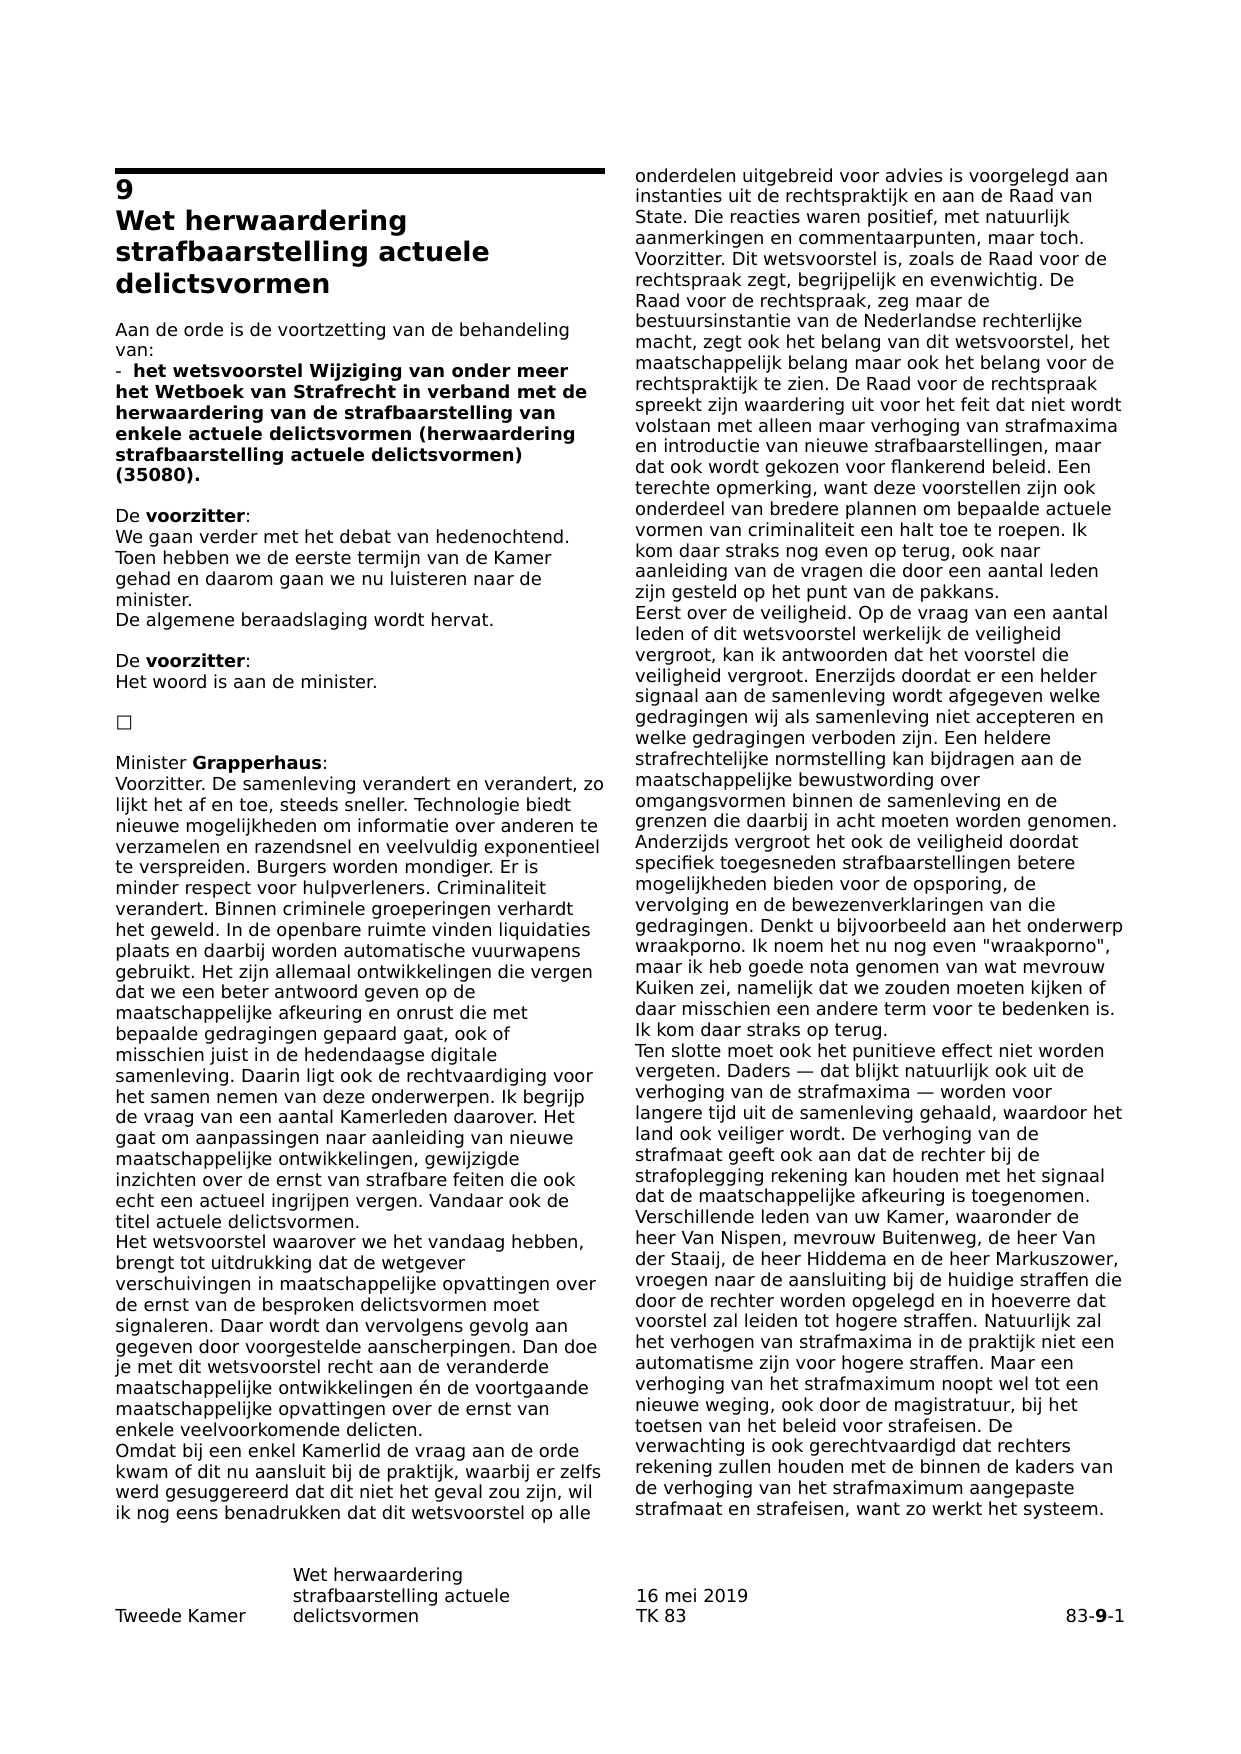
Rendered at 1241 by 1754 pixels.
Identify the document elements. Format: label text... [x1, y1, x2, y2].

text Het woord is aan de minister. [115, 672, 605, 692]
text Voorzitter. De samenleving verandert en verandert, zo lijkt het af en toe, steeds sneller. Technologie biedt nieuwe mogelijkheden om informatie over anderen te verzamelen en razendsnel en veelvuldig exponentieel te verspreiden. Burgers worden mondiger. Er is minder respect voor hulpverleners. Criminaliteit verandert. Binnen criminele groeperingen verhardt het geweld. In de openbare ruimte vinden liquidaties plaats en daarbij worden automatische vuurwapens gebruikt. Het zijn allemaal ontwikkelingen die vergen dat we een beter antwoord geven op de maatschappelijke afkeuring en onrust die met bepaalde gedragingen gepaard gaat, ook of misschien juist in de hedendaagse digitale samenleving. Daarin ligt ook de rechtvaardiging voor het samen nemen van deze onderwerpen. Ik begrijp de vraag van een aantal Kamerleden daarover. Het gaat om aanpassingen naar aanleiding van nieuwe maatschappelijke ontwikkelingen, gewijzigde inzichten over de ernst van strafbare feiten die ook echt een actueel ingrijpen vergen. Vandaar ook de titel actuele delictsvormen. [115, 774, 605, 1232]
text onderdelen uitgebreid voor advies is voorgelegd aan instanties uit de rechtspraktijk en aan de Raad van State. Die reacties waren positief, met natuurlijk aanmerkingen en commentaarpunten, maar toch. [635, 165, 1125, 249]
text Omdat bij een enkel Kamerlid de vraag aan de orde kwam of dit nu aansluit bij de praktijk, waarbij er zelfs werd gesuggereerd dat dit niet het geval zou zijn, wil ik nog eens benadrukken dat dit wetsvoorstel op alle [115, 1441, 605, 1524]
text De voorzitter: [115, 506, 605, 527]
text We gaan verder met het debat van hedenochtend. Toen hebben we de eerste termijn van de Kamer gehad en daarom gaan we nu luisteren naar de minister. [115, 527, 605, 610]
text De algemene beraadslaging wordt hervat. [115, 610, 605, 631]
text ⬜ [115, 712, 605, 733]
text Verschillende leden van uw Kamer, waaronder de heer Van Nispen, mevrouw Buitenweg, de heer Van der Staaij, de heer Hiddema en de heer Markuszower, vroegen naar de aansluiting bij de huidige straffen die door de rechter worden opgelegd en in hoeverre dat voorstel zal leiden tot hogere straffen. Natuurlijk zal het verhogen van strafmaxima in de praktijk niet een automatisme zijn voor hogere straffen. Maar een verhoging van het strafmaximum noopt wel tot een nieuwe weging, ook door de magistratuur, bij het toetsen van het beleid voor strafeisen. De verwachting is ook gerechtvaardigd dat rechters rekening zullen houden met de binnen de kaders van de verhoging van het strafmaximum aangepaste strafmaat en strafeisen, want zo werkt het systeem. [635, 1207, 1125, 1519]
text Voorzitter. Dit wetsvoorstel is, zoals de Raad voor de rechtspraak zegt, begrijpelijk en evenwichtig. De Raad voor de rechtspraak, zeg maar de bestuursinstantie van de Nederlandse rechterlijke macht, zegt ook het belang van dit wetsvoorstel, het maatschappelijk belang maar ook het belang voor de rechtspraktijk te zien. De Raad voor de rechtspraak spreekt zijn waardering uit voor het feit dat niet wordt volstaan met alleen maar verhoging van strafmaxima en introductie van nieuwe strafbaarstellingen, maar dat ook wordt gekozen voor flankerend beleid. Een terechte opmerking, want deze voorstellen zijn ook onderdeel van bredere plannen om bepaalde actuele vormen van criminaliteit een halt toe te roepen. Ik kom daar straks nog even op terug, ook naar aanleiding van de vragen die door een aantal leden zijn gesteld op het punt van de pakkans. [635, 249, 1125, 603]
text Eerst over de veiligheid. Op de vraag van een aantal leden of dit wetsvoorstel werkelijk de veiligheid vergroot, kan ik antwoorden dat het voorstel die veiligheid vergroot. Enerzijds doordat er een helder signaal aan de samenleving wordt afgegeven welke gedragingen wij als samenleving niet accepteren en welke gedragingen verboden zijn. Een heldere strafrechtelijke normstelling kan bijdragen aan de maatschappelijke bewustwording over omgangsvormen binnen de samenleving en de grenzen die daarbij in acht moeten worden genomen. Anderzijds vergroot het ook de veiligheid doordat specifiek toegesneden strafbaarstellingen betere mogelijkheden bieden voor de opsporing, de vervolging en de bewezenverklaringen van die gedragingen. Denkt u bijvoorbeeld aan het onderwerp wraakporno. Ik noem het nu nog even "wraakporno", maar ik heb goede nota genomen van wat mevrouw Kuiken zei, namelijk dat we zouden moeten kijken of daar misschien een andere term voor te bedenken is. Ik kom daar straks op terug. [635, 603, 1125, 1040]
text Minister Grapperhaus: [115, 753, 605, 774]
title 9 Wet herwaardering strafbaarstelling actuele delictsvormen [115, 174, 605, 299]
text De voorzitter: [115, 651, 605, 672]
text Het wetsvoorstel waarover we het vandaag hebben, brengt tot uitdrukking dat de wetgever verschuivingen in maatschappelijke opvattingen over de ernst van de besproken delictsvormen moet signaleren. Daar wordt dan vervolgens gevolg aan gegeven door voorgestelde aanscherpingen. Dan doe je met dit wetsvoorstel recht aan de veranderde maatschappelijke ontwikkelingen én de voortgaande maatschappelijke opvattingen over de ernst van enkele veelvoorkomende delicten. [115, 1232, 605, 1441]
list het wetsvoorstel Wijziging van onder meer het Wetboek van Strafrecht in verband met de herwaardering van de strafbaarstelling van enkele actuele delictsvormen (herwaardering strafbaarstelling actuele delictsvormen) (35080). [115, 361, 605, 486]
text Aan de orde is de voortzetting van de behandeling van: [115, 319, 605, 361]
text Ten slotte moet ook het punitieve effect niet worden vergeten. Daders — dat blijkt natuurlijk ook uit de verhoging van de strafmaxima — worden voor langere tijd uit de samenleving gehaald, waardoor het land ook veiliger wordt. De verhoging van de strafmaat geeft ook aan dat de rechter bij de strafoplegging rekening kan houden met het signaal dat de maatschappelijke afkeuring is toegenomen. [635, 1040, 1125, 1207]
